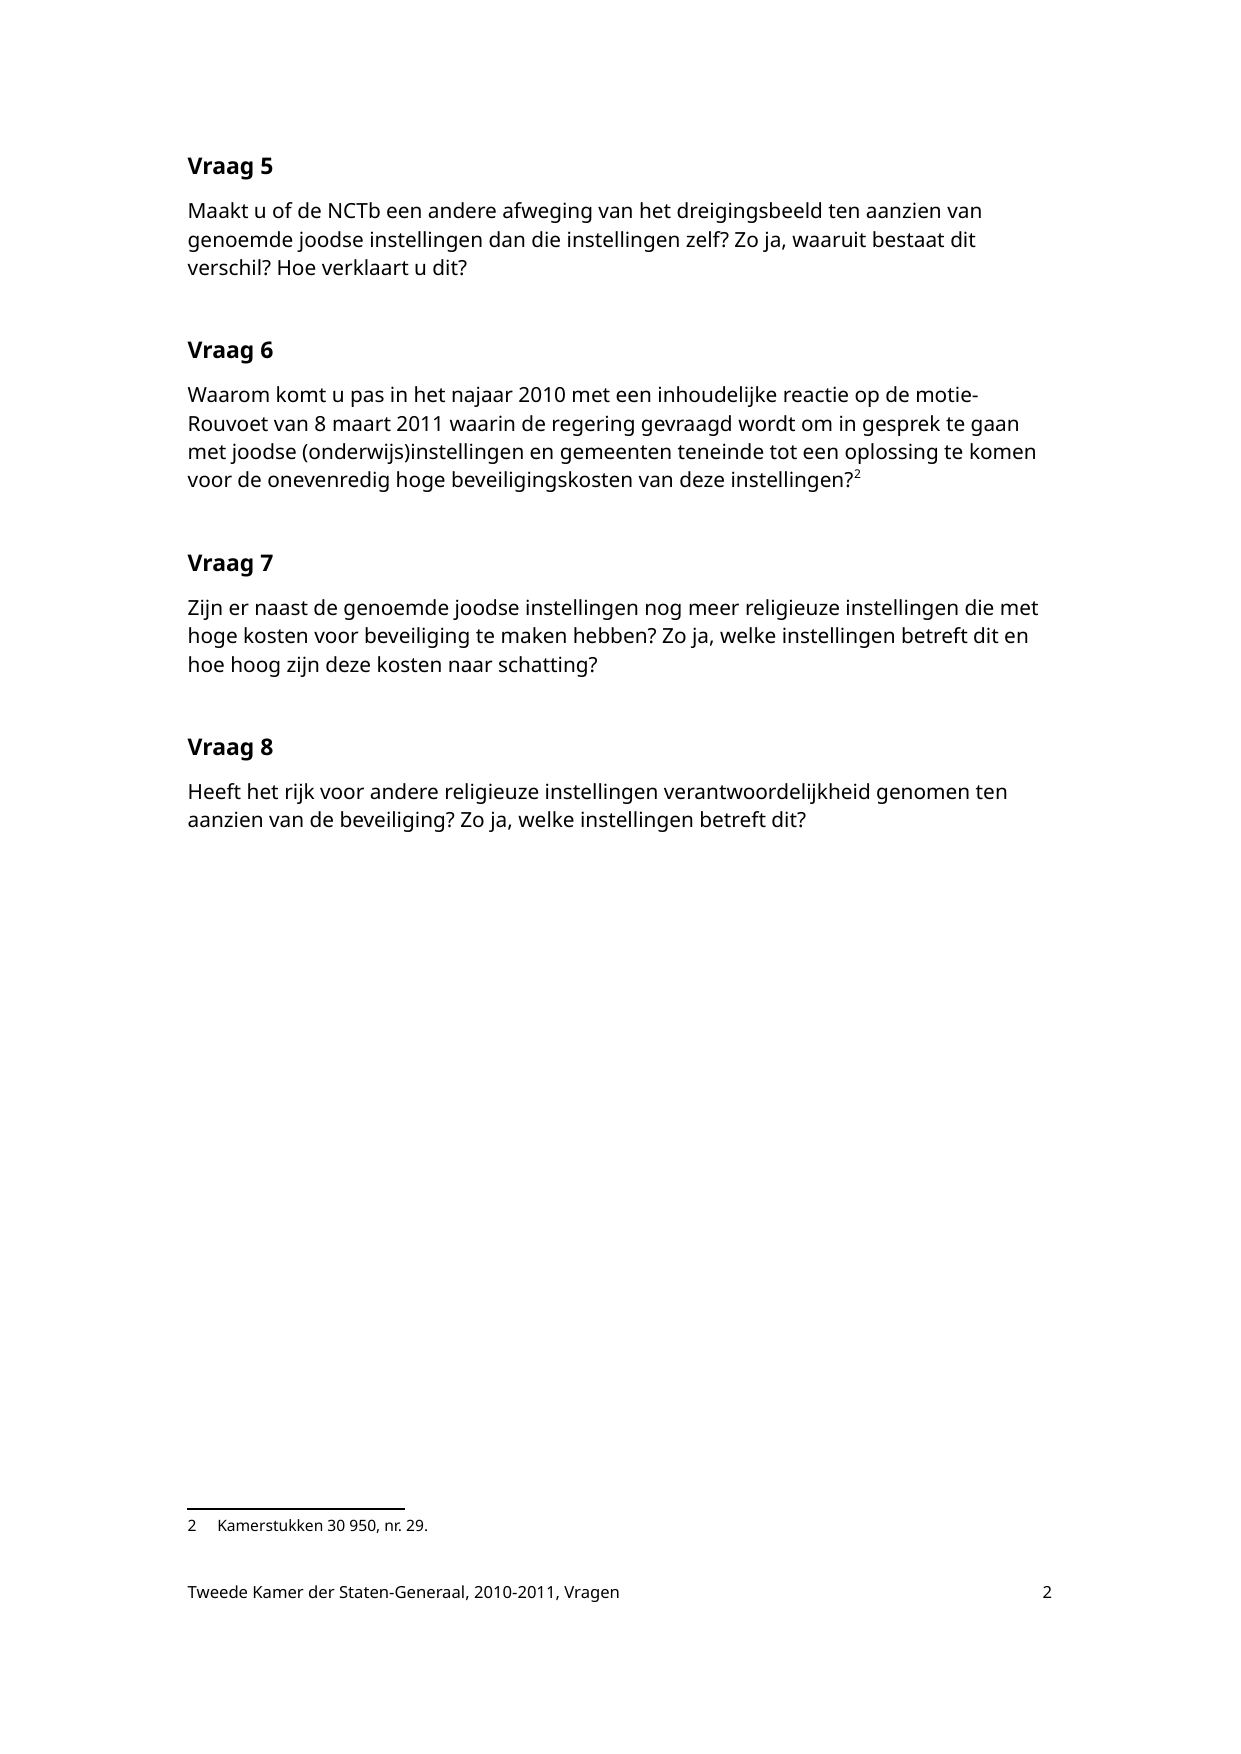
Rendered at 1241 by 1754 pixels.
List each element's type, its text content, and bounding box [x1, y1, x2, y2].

text Zijn er naast de genoemde joodse instellingen nog meer religieuze instellingen die met hoge kosten voor beveiliging te maken hebben? Zo ja, welke instellingen betreft dit en hoe hoog zijn deze kosten naar schatting? [187, 593, 1053, 678]
text Maakt u of de NCTb een andere afweging van het dreigingsbeeld ten aanzien van genoemde joodse instellingen dan die instellingen zelf? Zo ja, waaruit bestaat dit verschil? Hoe verklaart u dit? [187, 196, 1053, 282]
subtitle Vraag 6 [187, 334, 1053, 365]
text Waarom komt u pas in het najaar 2010 met een inhoudelijke reactie op de motie-Rouvoet van 8 maart 2011 waarin de regering gevraagd wordt om in gesprek te gaan met joodse (onderwijs)instellingen en gemeenten teneinde tot een oplossing te komen voor de onevenredig hoge beveiligingskosten van deze instellingen? [187, 380, 1053, 494]
subtitle Vraag 8 [187, 731, 1053, 762]
text Heeft het rijk voor andere religieuze instellingen verantwoordelijkheid genomen ten aanzien van de beveiliging? Zo ja, welke instellingen betreft dit? [187, 777, 1053, 834]
subtitle Vraag 5 [187, 150, 1053, 181]
subtitle Vraag 7 [187, 547, 1053, 578]
text Kamerstukken 30 950, nr. 29. [187, 1508, 1053, 1536]
